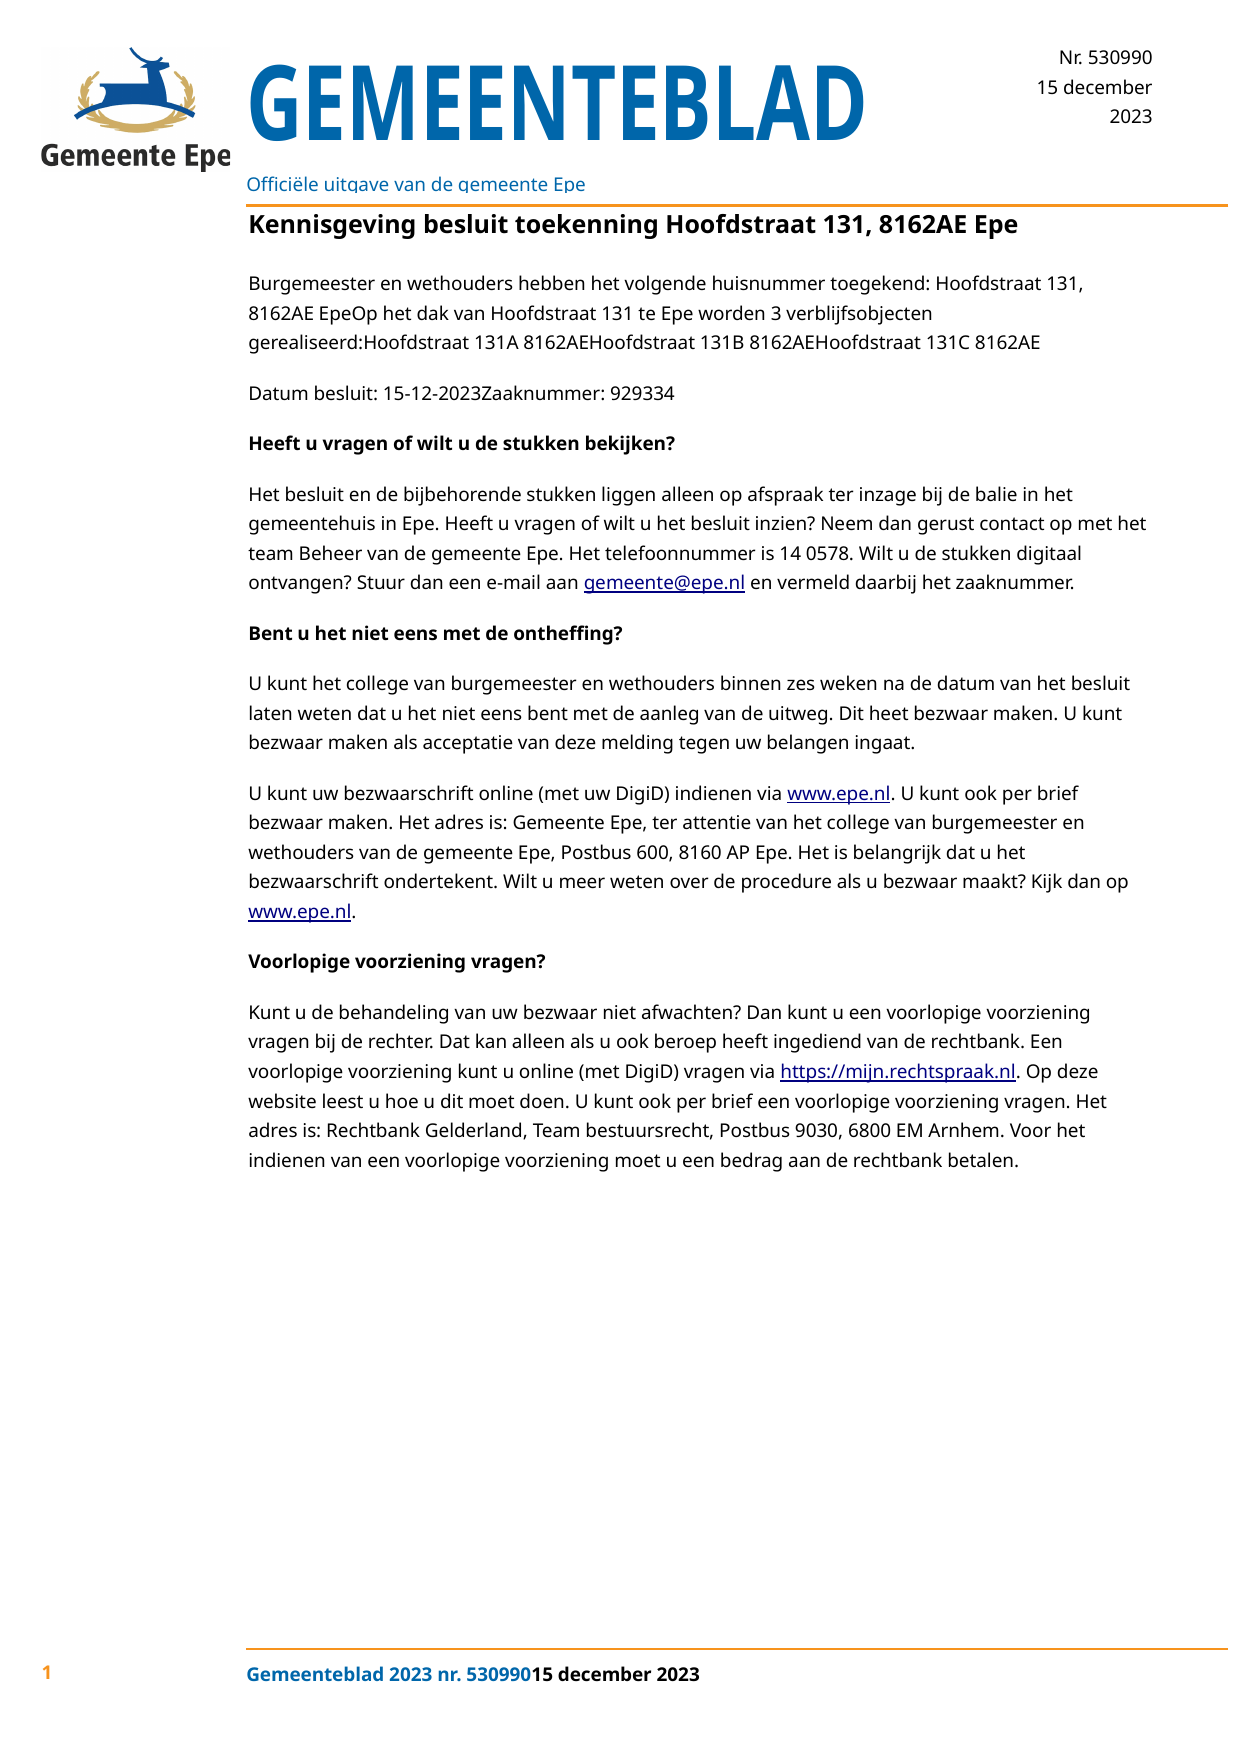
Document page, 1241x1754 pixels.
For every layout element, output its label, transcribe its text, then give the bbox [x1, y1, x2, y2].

text Datum besluit: 15-12-2023Zaaknummer: 929334 [248, 380, 1152, 406]
text Kennisgeving besluit toekenning Hoofdstraat 131, 8162AE Epe [248, 207, 1152, 241]
text Het besluit en de bijbehorende stukken liggen alleen op afspraak ter inzage bij de balie in het gemeentehuis in Epe. Heeft u vragen of wilt u het besluit inzien? Neem dan gerust contact op met het team Beheer van de gemeente Epe. Het telefoonnummer is 14 0578. Wilt u de stukken digitaal ontvangen? Stuur dan een e-mail aan gemeente@epe.nl en vermeld daarbij het zaaknummer. [248, 481, 1152, 595]
text Burgemeester en wethouders hebben het volgende huisnummer toegekend: Hoofdstraat 131, 8162AE EpeOp het dak van Hoofdstraat 131 te Epe worden 3 verblijfsobjecten gerealiseerd:Hoofdstraat 131A 8162AEHoofdstraat 131B 8162AEHoofdstraat 131C 8162AE [248, 270, 1152, 355]
text U kunt uw bezwaarschrift online (met uw DigiD) indienen via www.epe.nl. U kunt ook per brief bezwaar maken. Het adres is: Gemeente Epe, ter attentie van het college van burgemeester en wethouders van de gemeente Epe, Postbus 600, 8160 AP Epe. Het is belangrijk dat u het bezwaarschrift ondertekent. Wilt u meer weten over de procedure als u bezwaar maakt? Kijk dan op www.epe.nl. [248, 780, 1152, 924]
text Bent u het niet eens met de ontheffing? [248, 620, 1152, 646]
text Heeft u vragen of wilt u de stukken bekijken? [248, 430, 1152, 456]
text Voorlopige voorziening vragen? [248, 949, 1152, 974]
text U kunt het college van burgemeester en wethouders binnen zes weken na de datum van het besluit laten weten dat u het niet eens bent met de aanleg van de uitweg. Dit heet bezwaar maken. U kunt bezwaar maken als acceptatie van deze melding tegen uw belangen ingaat. [248, 670, 1152, 755]
text Kunt u de behandeling van uw bezwaar niet afwachten? Dan kunt u een voorlopige voorziening vragen bij de rechter. Dat kan alleen als u ook beroep heeft ingediend van de rechtbank. Een voorlopige voorziening kunt u online (met DigiD) vragen via https://mijn.rechtspraak.nl. Op deze website leest u hoe u dit moet doen. U kunt ook per brief een voorlopige voorziening vragen. Het adres is: Rechtbank Gelderland, Team bestuursrecht, Postbus 9030, 6800 EM Arnhem. Voor het indienen van een voorlopige voorziening moet u een bedrag aan de rechtbank betalen. [248, 999, 1152, 1173]
picture [41, 47, 231, 172]
